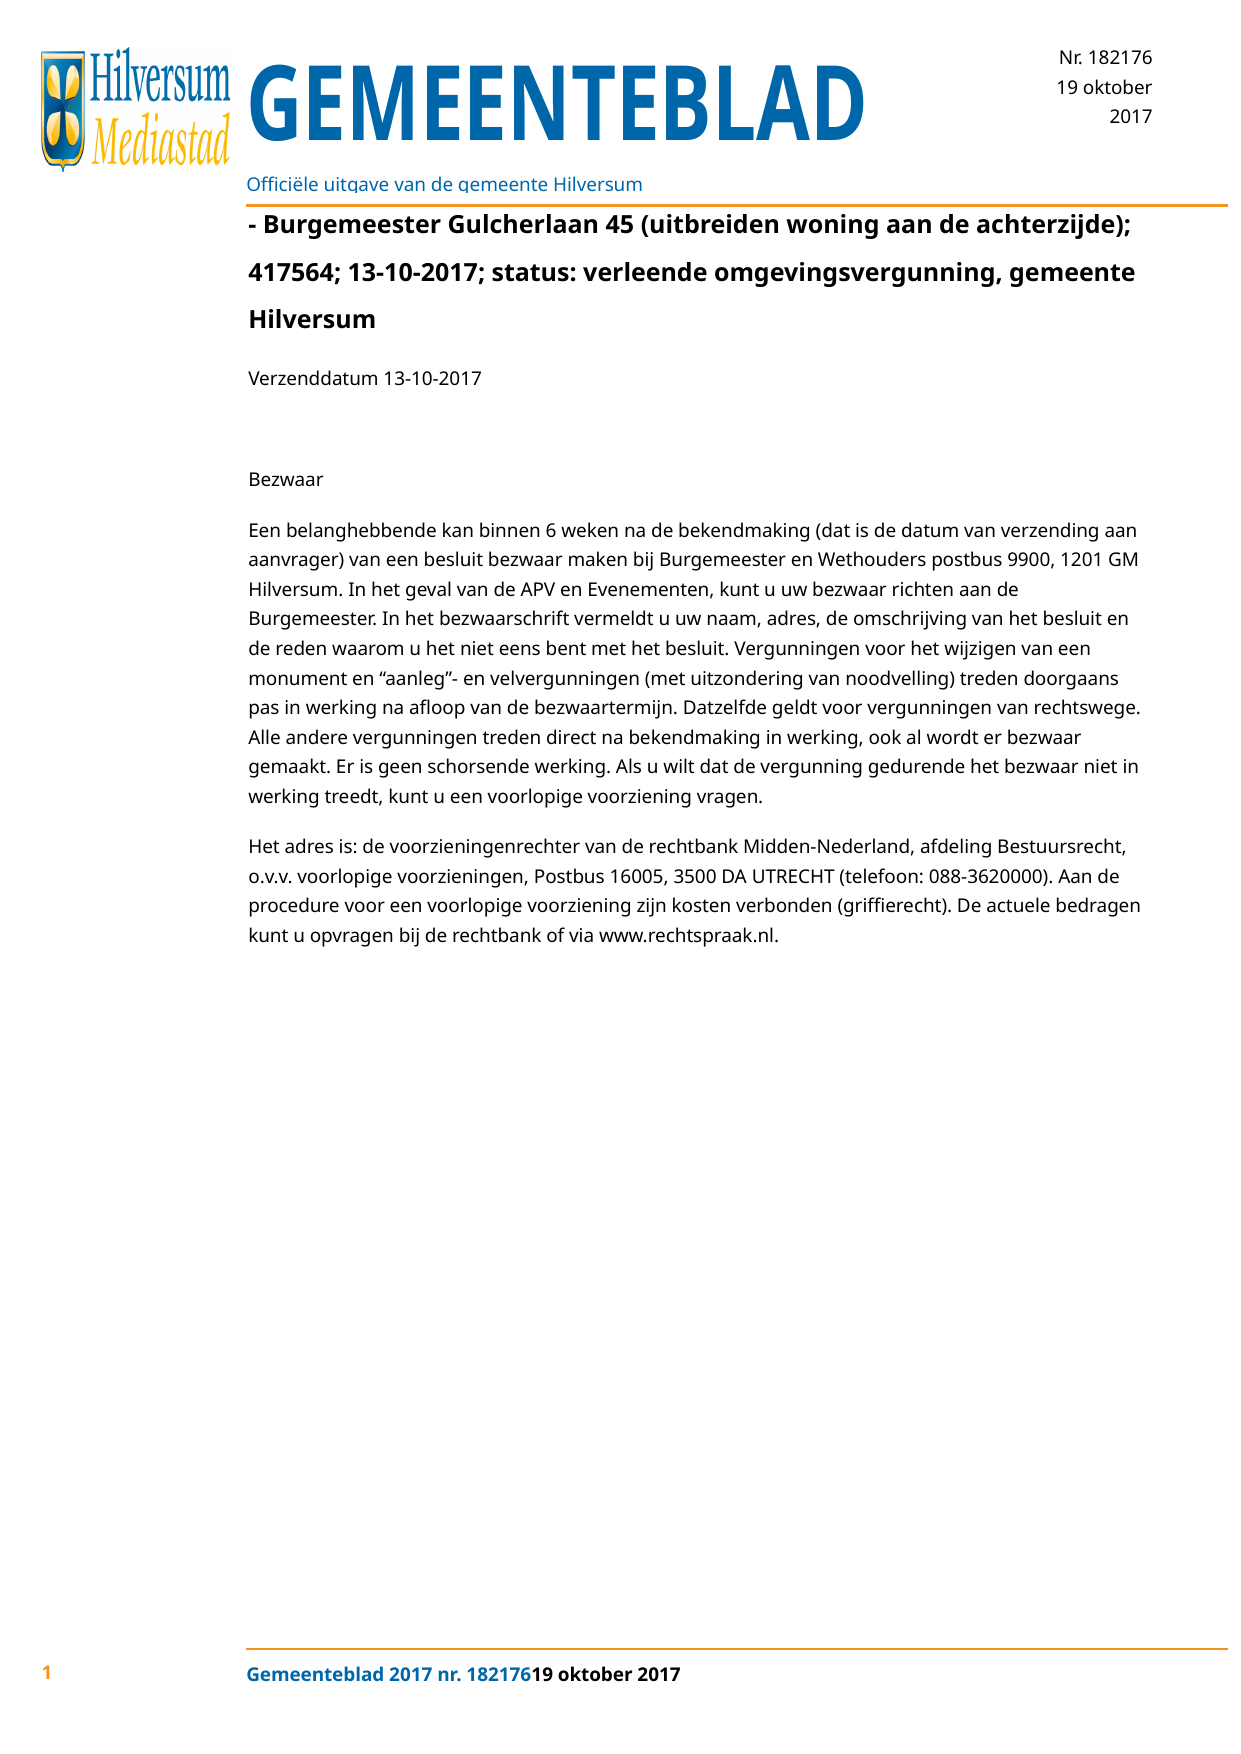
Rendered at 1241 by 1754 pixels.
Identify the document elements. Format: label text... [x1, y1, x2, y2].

text - Burgemeester Gulcherlaan 45 (uitbreiden woning aan de achterzijde); 417564; 13-10-2017; status: verleende omgevingsvergunning, gemeente Hilversum [248, 207, 1152, 336]
text Een belanghebbende kan binnen 6 weken na de bekendmaking (dat is de datum van verzending aan aanvrager) van een besluit bezwaar maken bij Burgemeester en Wethouders postbus 9900, 1201 GM Hilversum. In het geval van de APV en Evenementen, kunt u uw bezwaar richten aan de Burgemeester. In het bezwaarschrift vermeldt u uw naam, adres, de omschrijving van het besluit en de reden waarom u het niet eens bent met het besluit. Vergunningen voor het wijzigen van een monument en “aanleg”- en velvergunningen (met uitzondering van noodvelling) treden doorgaans pas in werking na afloop van de bezwaartermijn. Datzelfde geldt voor vergunningen van rechtswege. Alle andere vergunningen treden direct na bekendmaking in werking, ook al wordt er bezwaar gemaakt. Er is geen schorsende werking. Als u wilt dat de vergunning gedurende het bezwaar niet in werking treedt, kunt u een voorlopige voorziening vragen. [248, 517, 1152, 809]
text Verzenddatum 13-10-2017 [248, 366, 1152, 391]
picture [41, 47, 231, 172]
text Bezwaar [248, 466, 1152, 492]
text Het adres is: de voorzieningenrechter van de rechtbank Midden-Nederland, afdeling Bestuursrecht, o.v.v. voorlopige voorzieningen, Postbus 16005, 3500 DA UTRECHT (telefoon: 088-3620000). Aan de procedure voor een voorlopige voorziening zijn kosten verbonden (griffierecht). De actuele bedragen kunt u opvragen bij de rechtbank of via www.rechtspraak.nl. [248, 833, 1152, 948]
